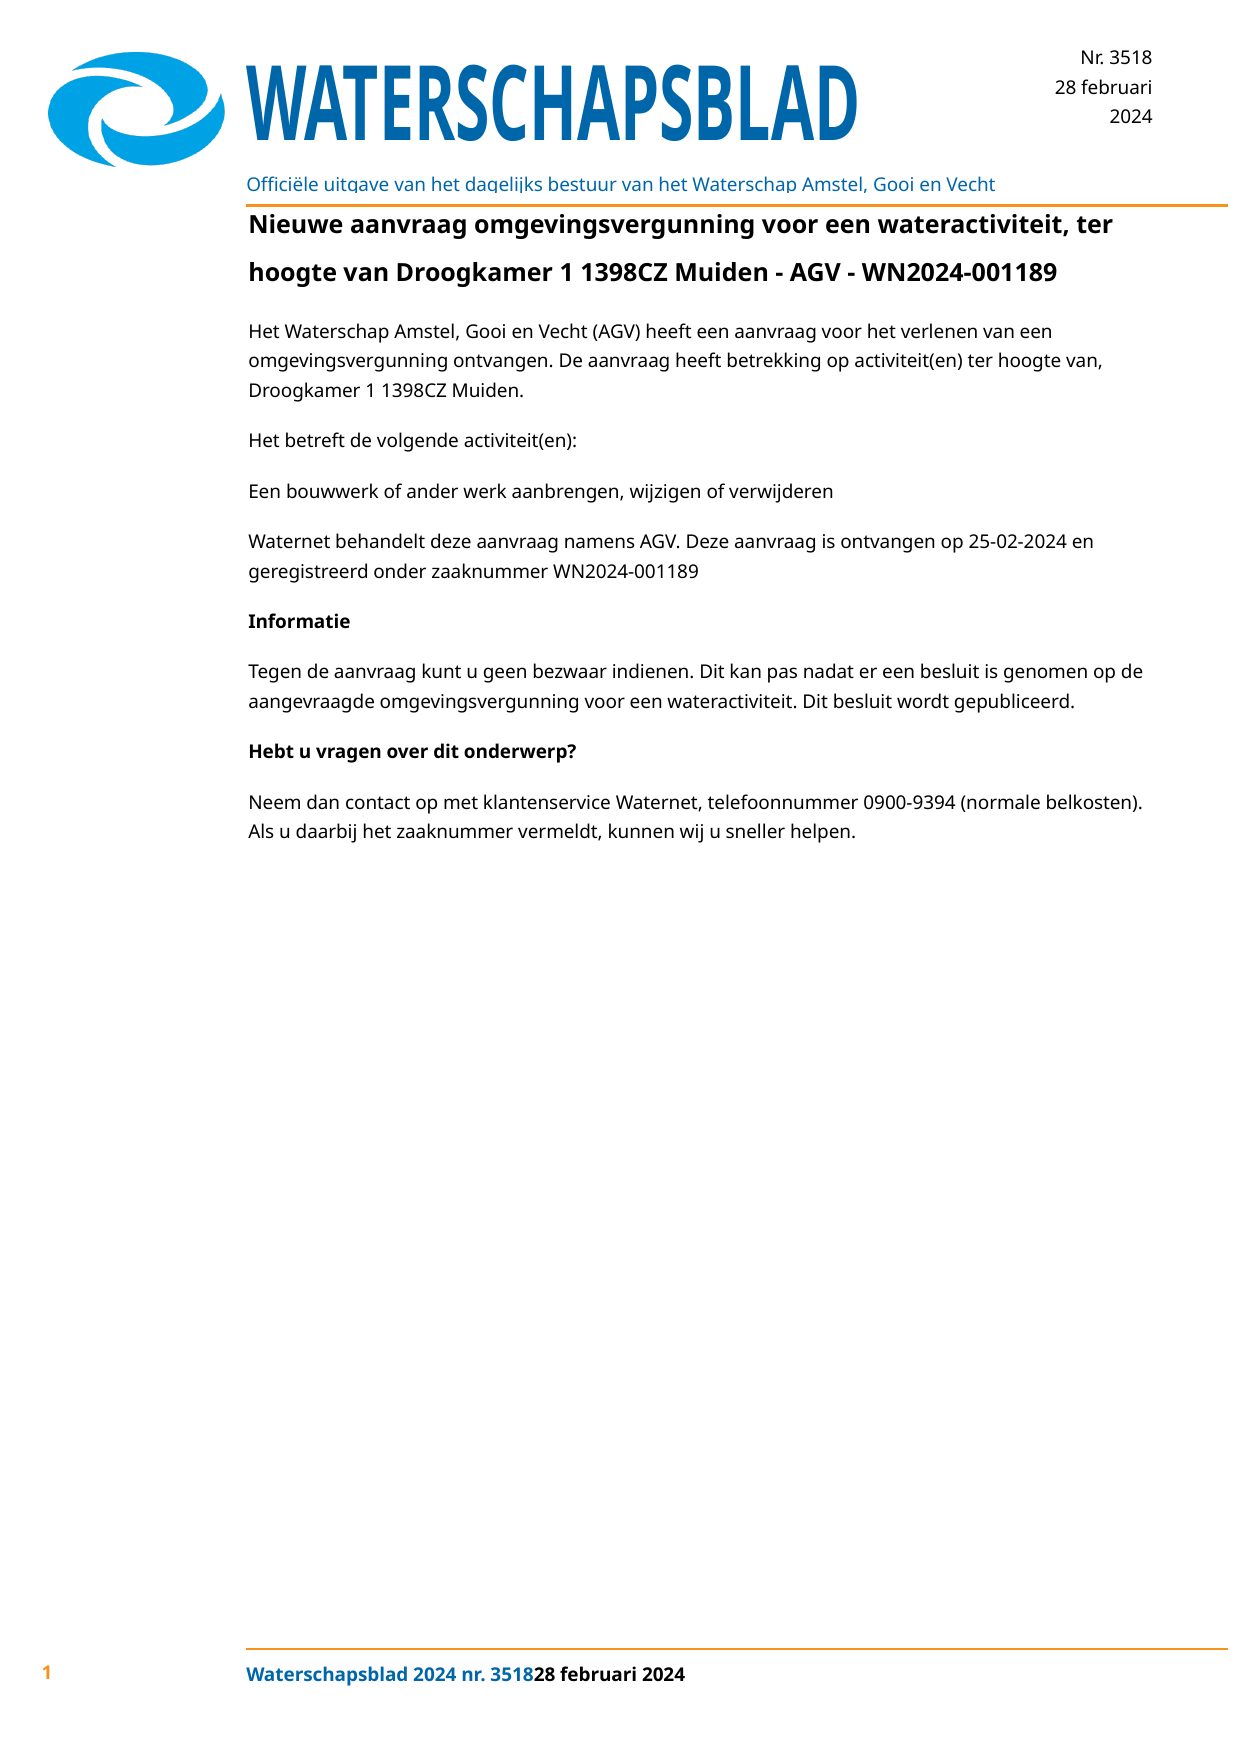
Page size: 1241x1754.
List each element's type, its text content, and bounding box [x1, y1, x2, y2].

text Waternet behandelt deze aanvraag namens AGV. Deze aanvraag is ontvangen op 25-02-2024 en geregistreerd onder zaaknummer WN2024-001189 [248, 528, 1152, 584]
text Informatie [248, 608, 1152, 634]
text Het Waterschap Amstel, Gooi en Vecht (AGV) heeft een aanvraag voor het verlenen van een omgevingsvergunning ontvangen. De aanvraag heeft betrekking op activiteit(en) ter hoogte van, Droogkamer 1 1398CZ Muiden. [248, 318, 1152, 403]
text Het betreft de volgende activiteit(en): [248, 427, 1152, 453]
text Hebt u vragen over dit onderwerp? [248, 739, 1152, 764]
text Nieuwe aanvraag omgevingsvergunning voor een wateractiviteit, ter hoogte van Droogkamer 1 1398CZ Muiden - AGV - WN2024-001189 [248, 207, 1152, 288]
text Een bouwwerk of ander werk aanbrengen, wijzigen of verwijderen [248, 478, 1152, 504]
text Neem dan contact op met klantenservice Waternet, telefoonnummer 0900-9394 (normale belkosten). Als u daarbij het zaaknummer vermeldt, kunnen wij u sneller helpen. [248, 789, 1152, 844]
text Tegen de aanvraag kunt u geen bezwaar indienen. Dit kan pas nadat er een besluit is genomen op de aangevraagde omgevingsvergunning voor een wateractiviteit. Dit besluit wordt gepubliceerd. [248, 659, 1152, 714]
picture [41, 47, 231, 172]
